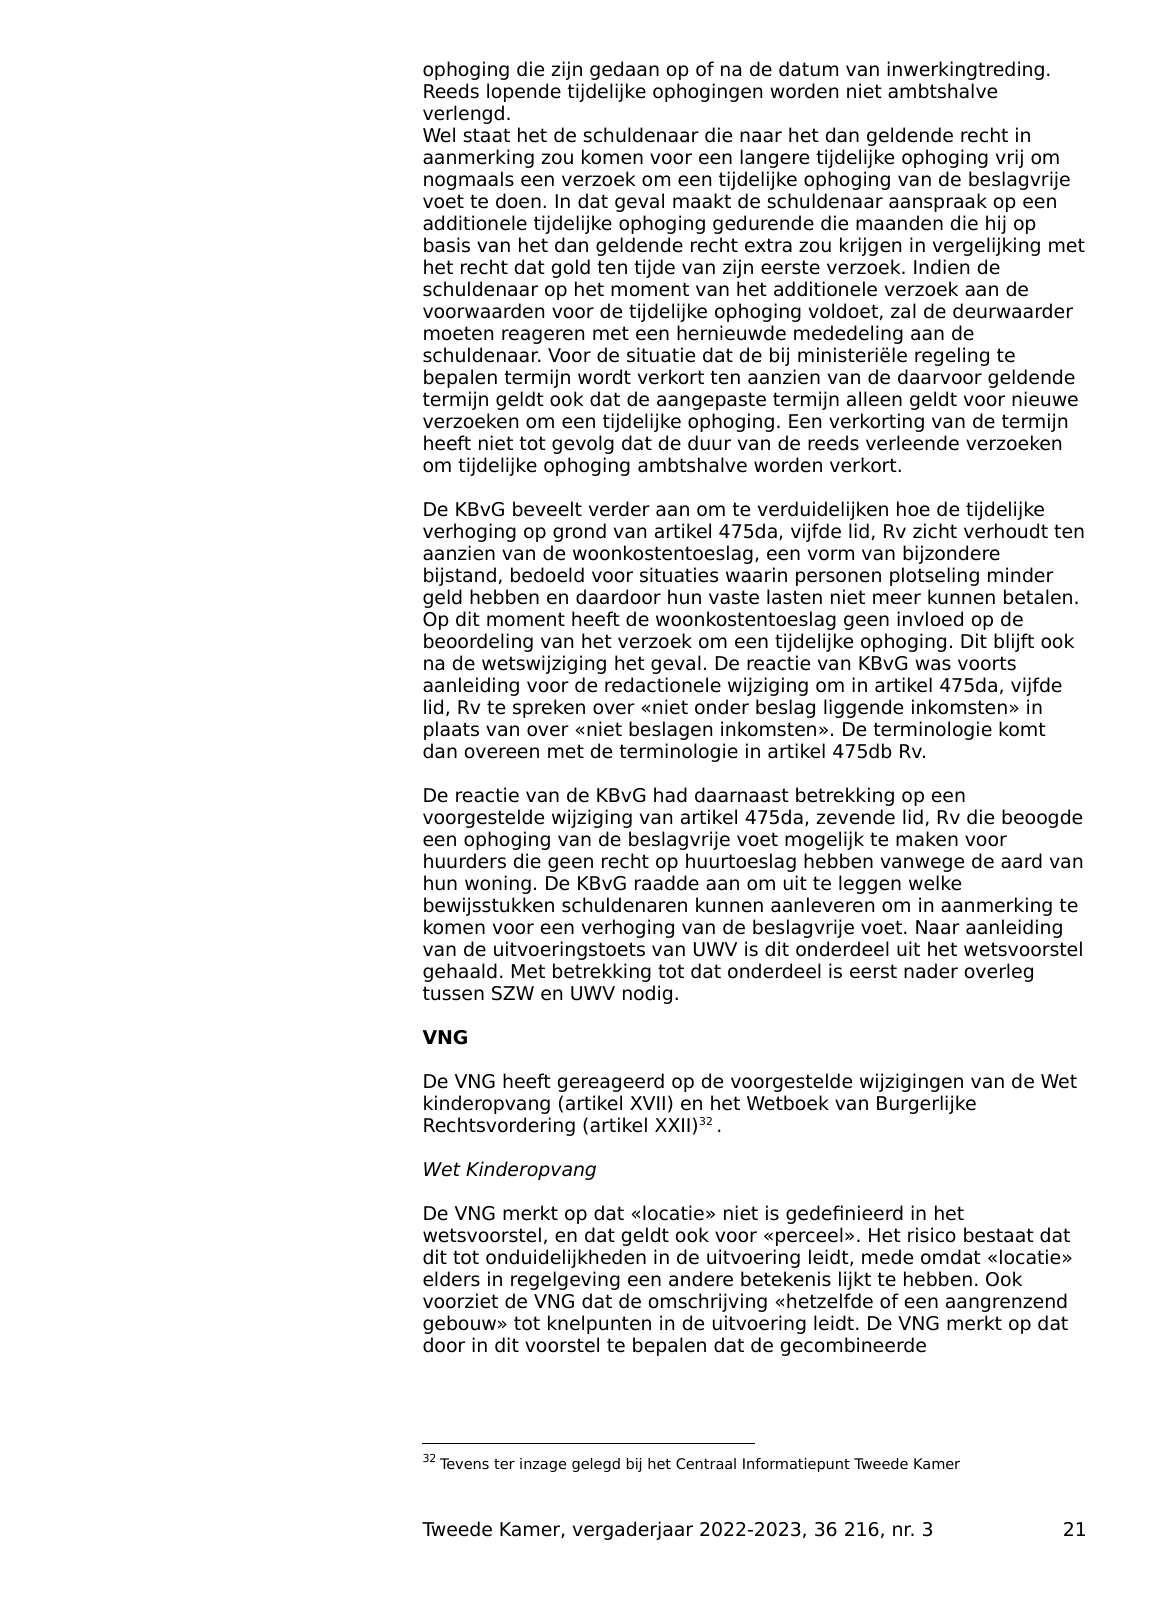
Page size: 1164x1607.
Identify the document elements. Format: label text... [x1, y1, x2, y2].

text De VNG heeft gereageerd op de voorgestelde wijzigingen van de Wet kinderopvang (artikel XVII) en het Wetboek van Burgerlijke Rechtsvordering (artikel XXII). [422, 1071, 1087, 1137]
text De KBvG beveelt verder aan om te verduidelijken hoe de tijdelijke verhoging op grond van artikel 475da, vijfde lid, Rv zicht verhoudt ten aanzien van de woonkostentoeslag, een vorm van bijzondere bijstand, bedoeld voor situaties waarin personen plotseling minder geld hebben en daardoor hun vaste lasten niet meer kunnen betalen. Op dit moment heeft de woonkostentoeslag geen invloed op de beoordeling van het verzoek om een tijdelijke ophoging. Dit blijft ook na de wetswijziging het geval. De reactie van KBvG was voorts aanleiding voor de redactionele wijziging om in artikel 475da, vijfde lid, Rv te spreken over «niet onder beslag liggende inkomsten» in plaats van over «niet beslagen inkomsten». De terminologie komt dan overeen met de terminologie in artikel 475db Rv. [422, 499, 1087, 763]
text Tevens ter inzage gelegd bij het Centraal Informatiepunt Tweede Kamer [422, 1452, 1087, 1474]
text De VNG merkt op dat «locatie» niet is gedefinieerd in het wetsvoorstel, en dat geldt ook voor «perceel». Het risico bestaat dat dit tot onduidelijkheden in de uitvoering leidt, mede omdat «locatie» elders in regelgeving een andere betekenis lijkt te hebben. Ook voorziet de VNG dat de omschrijving «hetzelfde of een aangrenzend gebouw» tot knelpunten in de uitvoering leidt. De VNG merkt op dat door in dit voorstel te bepalen dat de gecombineerde [422, 1203, 1087, 1357]
text ophoging die zijn gedaan op of na de datum van inwerkingtreding. Reeds lopende tijdelijke ophogingen worden niet ambtshalve verlengd. [422, 59, 1087, 125]
text Wel staat het de schuldenaar die naar het dan geldende recht in aanmerking zou komen voor een langere tijdelijke ophoging vrij om nogmaals een verzoek om een tijdelijke ophoging van de beslagvrije voet te doen. In dat geval maakt de schuldenaar aanspraak op een additionele tijdelijke ophoging gedurende die maanden die hij op basis van het dan geldende recht extra zou krijgen in vergelijking met het recht dat gold ten tijde van zijn eerste verzoek. Indien de schuldenaar op het moment van het additionele verzoek aan de voorwaarden voor de tijdelijke ophoging voldoet, zal de deurwaarder moeten reageren met een hernieuwde mededeling aan de schuldenaar. Voor de situatie dat de bij ministeriële regeling te bepalen termijn wordt verkort ten aanzien van de daarvoor geldende termijn geldt ook dat de aangepaste termijn alleen geldt voor nieuwe verzoeken om een tijdelijke ophoging. Een verkorting van de termijn heeft niet tot gevolg dat de duur van de reeds verleende verzoeken om tijdelijke ophoging ambtshalve worden verkort. [422, 125, 1087, 477]
subtitle VNG [422, 1027, 1087, 1049]
text De reactie van de KBvG had daarnaast betrekking op een voorgestelde wijziging van artikel 475da, zevende lid, Rv die beoogde een ophoging van de beslagvrije voet mogelijk te maken voor huurders die geen recht op huurtoeslag hebben vanwege de aard van hun woning. De KBvG raadde aan om uit te leggen welke bewijsstukken schuldenaren kunnen aanleveren om in aanmerking te komen voor een verhoging van de beslagvrije voet. Naar aanleiding van de uitvoeringstoets van UWV is dit onderdeel uit het wetsvoorstel gehaald. Met betrekking tot dat onderdeel is eerst nader overleg tussen SZW en UWV nodig. [422, 785, 1087, 1004]
subtitle Wet Kinderopvang [422, 1159, 1087, 1181]
